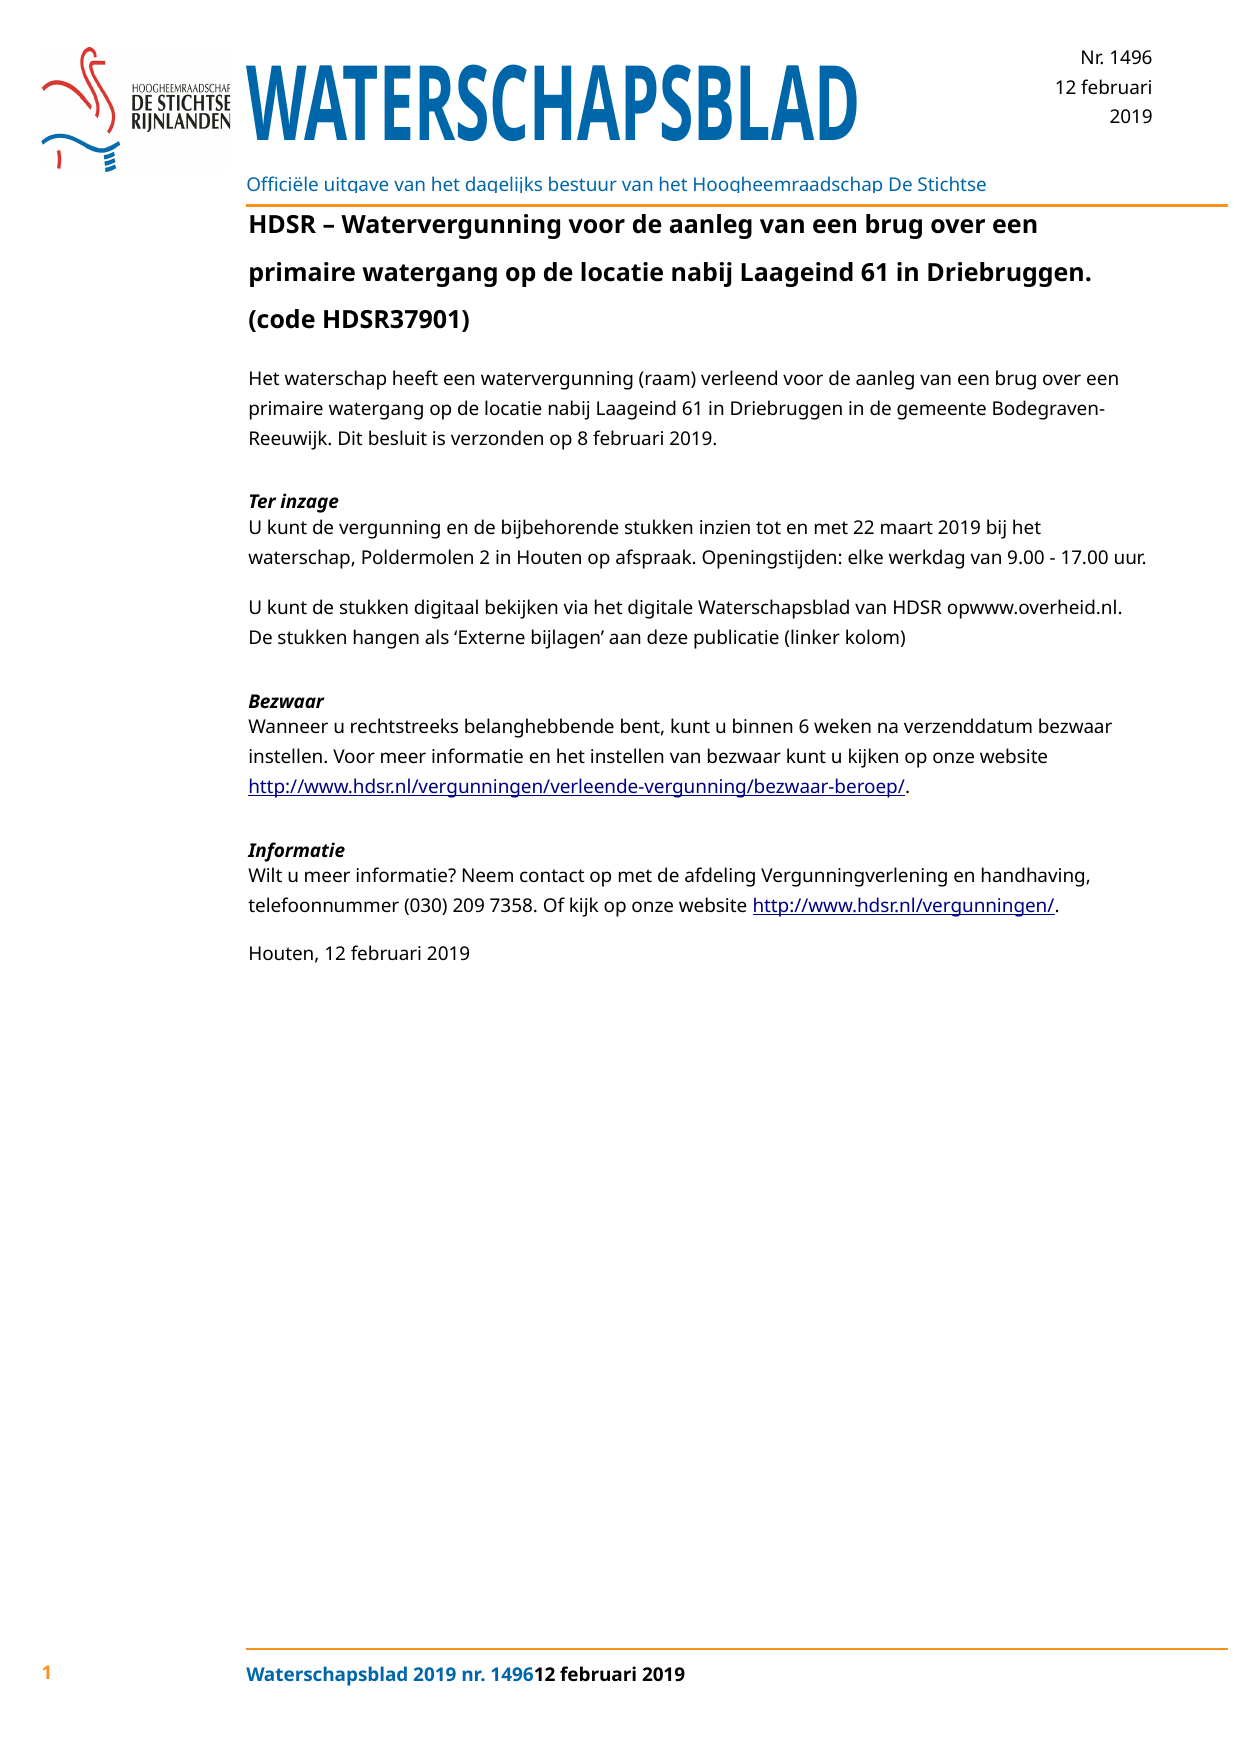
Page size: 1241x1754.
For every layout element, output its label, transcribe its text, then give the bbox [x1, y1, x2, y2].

text Ter inzage [248, 489, 1152, 514]
text Informatie [248, 837, 1152, 862]
picture [41, 47, 231, 172]
text Bezwaar [248, 688, 1152, 714]
text HDSR – Watervergunning voor de aanleg van een brug over een primaire watergang op de locatie nabij Laageind 61 in Driebruggen. (code HDSR37901) [248, 207, 1152, 336]
text Wanneer u rechtstreeks belanghebbende bent, kunt u binnen 6 weken na verzenddatum bezwaar instellen. Voor meer informatie en het instellen van bezwaar kunt u kijken op onze website http://www.hdsr.nl/vergunningen/verleende-vergunning/bezwaar-beroep/. [248, 714, 1152, 798]
text U kunt de stukken digitaal bekijken via het digitale Waterschapsblad van HDSR opwww.overheid.nl. De stukken hangen als ‘Externe bijlagen’ aan deze publicatie (linker kolom) [248, 594, 1152, 650]
text Houten, 12 februari 2019 [248, 940, 1152, 966]
text Wilt u meer informatie? Neem contact op met de afdeling Vergunningverlening en handhaving, telefoonnummer (030) 209 7358. Of kijk op onze website http://www.hdsr.nl/vergunningen/. [248, 862, 1152, 918]
text U kunt de vergunning en de bijbehorende stukken inzien tot en met 22 maart 2019 bij het waterschap, Poldermolen 2 in Houten op afspraak. Openingstijden: elke werkdag van 9.00 - 17.00 uur. [248, 514, 1152, 570]
text Het waterschap heeft een watervergunning (raam) verleend voor de aanleg van een brug over een primaire watergang op de locatie nabij Laageind 61 in Driebruggen in de gemeente Bodegraven-Reeuwijk. Dit besluit is verzonden op 8 februari 2019. [248, 366, 1152, 450]
